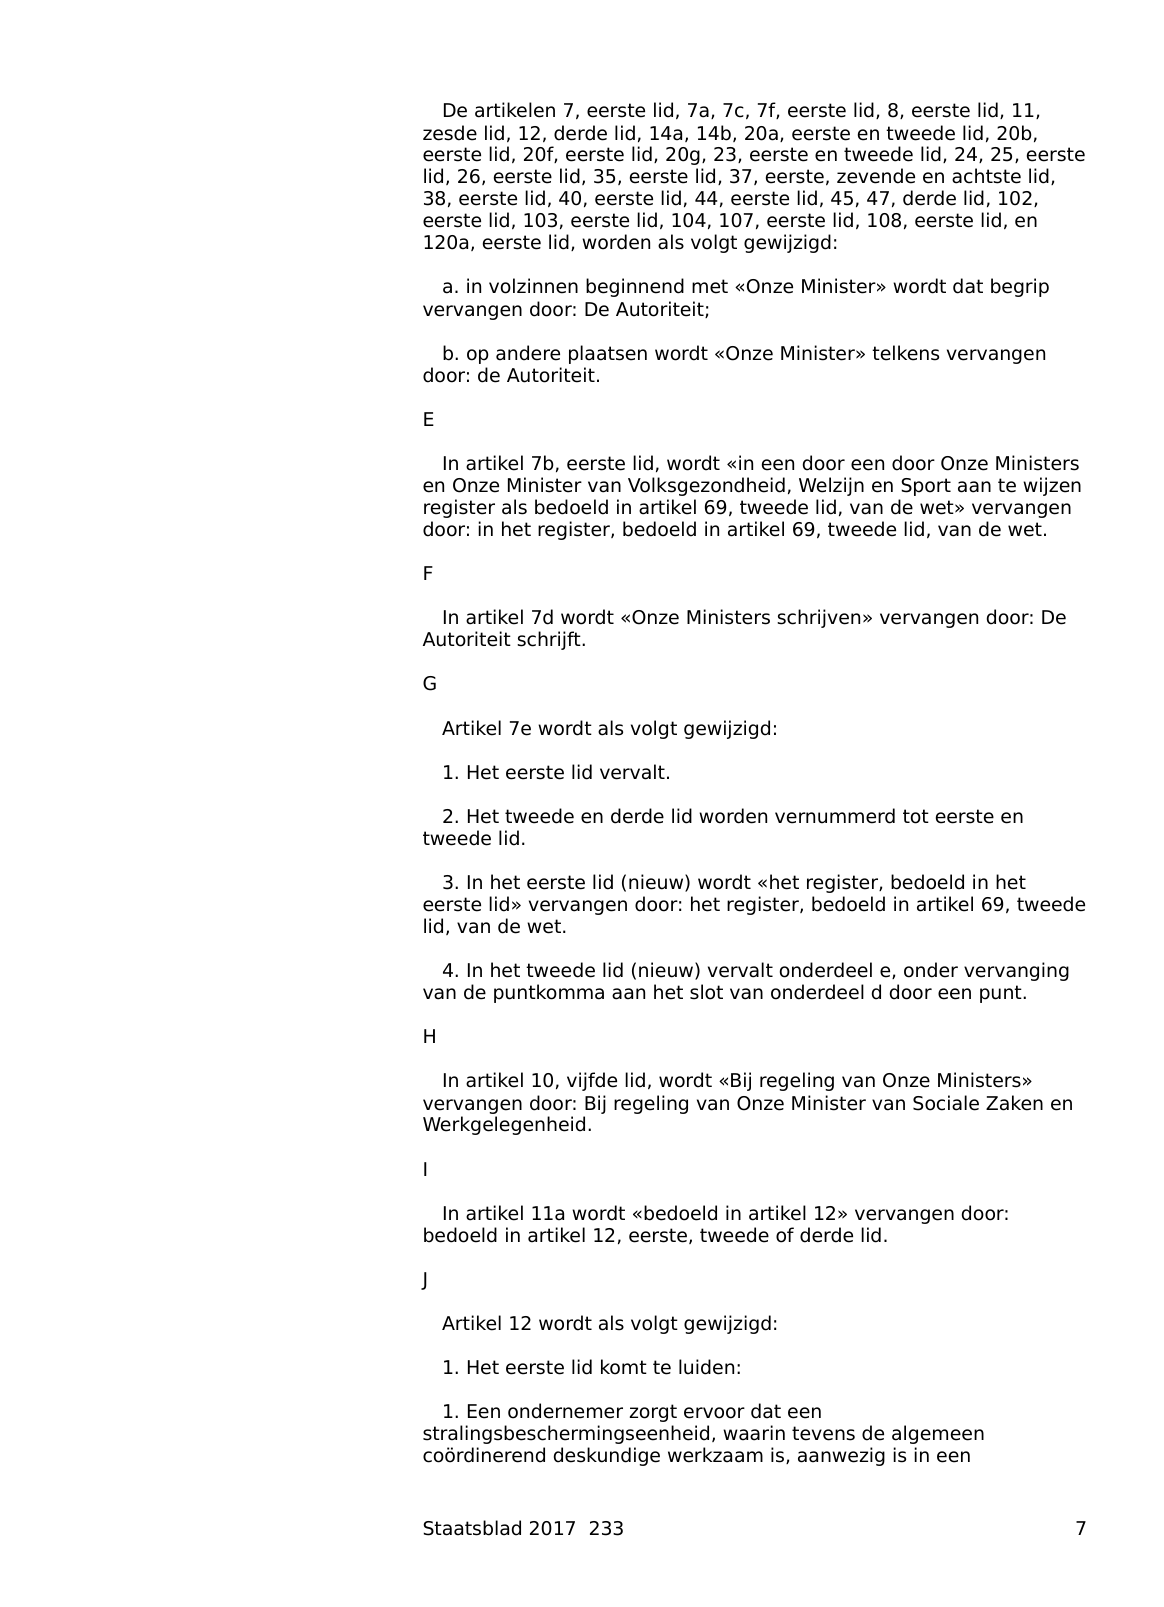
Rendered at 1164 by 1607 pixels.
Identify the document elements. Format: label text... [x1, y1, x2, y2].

text E [422, 409, 1087, 431]
text H [422, 1026, 1087, 1048]
text 2. Het tweede en derde lid worden vernummerd tot eerste en tweede lid. [422, 806, 1087, 850]
text In artikel 7b, eerste lid, wordt «in een door een door Onze Ministers en Onze Minister van Volksgezondheid, Welzijn en Sport aan te wijzen register als bedoeld in artikel 69, tweede lid, van de wet» vervangen door: in het register, bedoeld in artikel 69, tweede lid, van de wet. [422, 453, 1087, 541]
text 1. Een ondernemer zorgt ervoor dat een stralingsbeschermingseenheid, waarin tevens de algemeen coördinerend deskundige werkzaam is, aanwezig is in een [422, 1401, 1087, 1467]
text 1. Het eerste lid komt te luiden: [422, 1357, 1087, 1379]
text 3. In het eerste lid (nieuw) wordt «het register, bedoeld in het eerste lid» vervangen door: het register, bedoeld in artikel 69, tweede lid, van de wet. [422, 872, 1087, 938]
text J [422, 1269, 1087, 1291]
text In artikel 11a wordt «bedoeld in artikel 12» vervangen door: bedoeld in artikel 12, eerste, tweede of derde lid. [422, 1203, 1087, 1247]
text F [422, 563, 1087, 585]
text In artikel 10, vijfde lid, wordt «Bij regeling van Onze Ministers» vervangen door: Bij regeling van Onze Minister van Sociale Zaken en Werkgelegenheid. [422, 1070, 1087, 1136]
text Artikel 12 wordt als volgt gewijzigd: [422, 1313, 1087, 1335]
text b. op andere plaatsen wordt «Onze Minister» telkens vervangen door: de Autoriteit. [422, 343, 1087, 387]
text G [422, 673, 1087, 695]
text De artikelen 7, eerste lid, 7a, 7c, 7f, eerste lid, 8, eerste lid, 11, zesde lid, 12, derde lid, 14a, 14b, 20a, eerste en tweede lid, 20b, eerste lid, 20f, eerste lid, 20g, 23, eerste en tweede lid, 24, 25, eerste lid, 26, eerste lid, 35, eerste lid, 37, eerste, zevende en achtste lid, 38, eerste lid, 40, eerste lid, 44, eerste lid, 45, 47, derde lid, 102, eerste lid, 103, eerste lid, 104, 107, eerste lid, 108, eerste lid, en 120a, eerste lid, worden als volgt gewijzigd: [422, 100, 1087, 254]
text In artikel 7d wordt «Onze Ministers schrijven» vervangen door: De Autoriteit schrijft. [422, 607, 1087, 651]
text Artikel 7e wordt als volgt gewijzigd: [422, 717, 1087, 739]
text I [422, 1158, 1087, 1181]
text 4. In het tweede lid (nieuw) vervalt onderdeel e, onder vervanging van de puntkomma aan het slot van onderdeel d door een punt. [422, 960, 1087, 1004]
text 1. Het eerste lid vervalt. [422, 762, 1087, 784]
text a. in volzinnen beginnend met «Onze Minister» wordt dat begrip vervangen door: De Autoriteit; [422, 276, 1087, 320]
